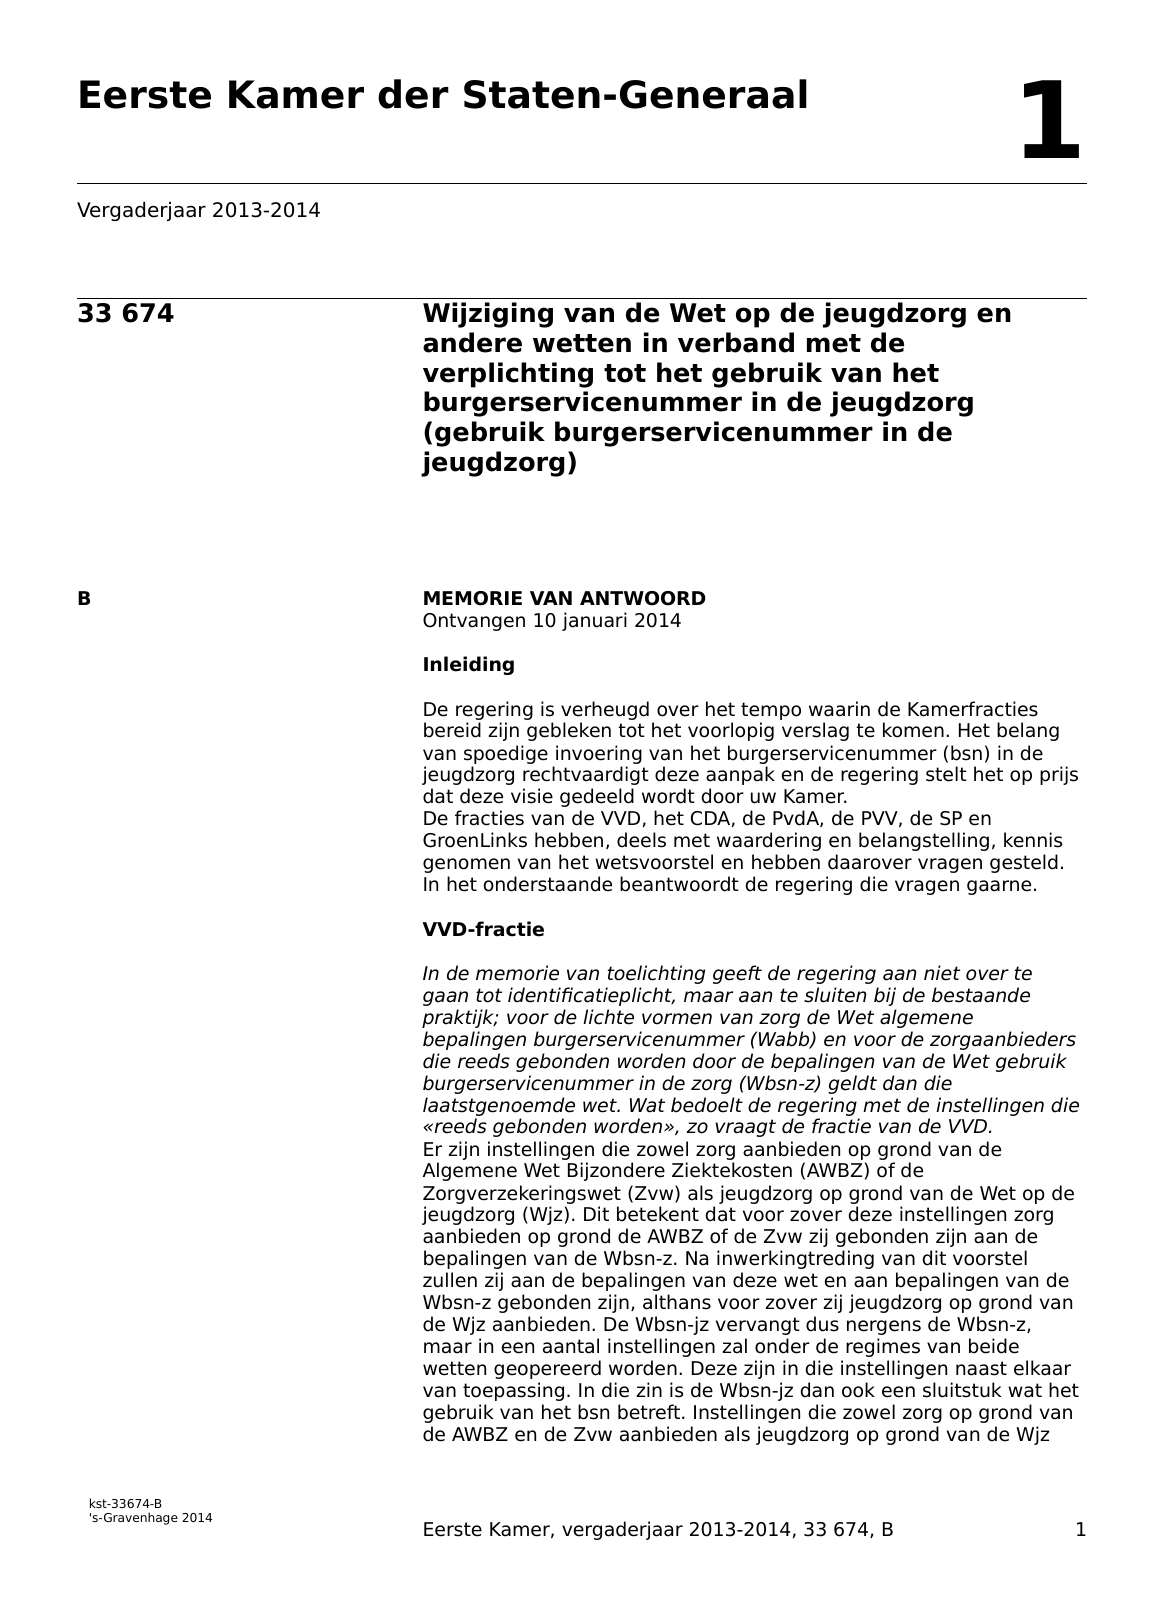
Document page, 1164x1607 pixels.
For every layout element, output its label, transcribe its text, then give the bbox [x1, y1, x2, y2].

table_cell Vergaderjaar 2013-2014 [77, 184, 1087, 298]
text 's-Gravenhage 2014 [88, 1511, 323, 1525]
subtitle B MEMORIE VAN ANTWOORD [77, 588, 1087, 610]
text Er zijn instellingen die zowel zorg aanbieden op grond van de Algemene Wet Bijzondere Ziektekosten (AWBZ) of de Zorgverzekeringswet (Zvw) als jeugdzorg op grond van de Wet op de jeugdzorg (Wjz). Dit betekent dat voor zover deze instellingen zorg aanbieden op grond de AWBZ of de Zvw zij gebonden zijn aan de bepalingen van de Wbsn-z. Na inwerkingtreding van dit voorstel zullen zij aan de bepalingen van deze wet en aan bepalingen van de Wbsn-z gebonden zijn, althans voor zover zij jeugdzorg op grond van de Wjz aanbieden. De Wbsn-jz vervangt dus nergens de Wbsn-z, maar in een aantal instellingen zal onder de regimes van beide wetten geopereerd worden. Deze zijn in die instellingen naast elkaar van toepassing. In die zin is de Wbsn-jz dan ook een sluitstuk wat het gebruik van het bsn betreft. Instellingen die zowel zorg op grond van de AWBZ en de Zvw aanbieden als jeugdzorg op grond van de Wjz [422, 1138, 1087, 1446]
text De regering is verheugd over het tempo waarin de Kamerfracties bereid zijn gebleken tot het voorlopig verslag te komen. Het belang van spoedige invoering van het burgerservicenummer (bsn) in de jeugdzorg rechtvaardigt deze aanpak en de regering stelt het op prijs dat deze visie gedeeld wordt door uw Kamer. [422, 698, 1087, 808]
text kst-33674-B [88, 1497, 323, 1511]
subtitle Inleiding [422, 654, 1087, 676]
text Ontvangen 10 januari 2014 [422, 610, 1087, 632]
table_header 1 [886, 59, 1087, 183]
subtitle 33 674 Wijziging van de Wet op de jeugdzorg en andere wetten in verband met de verplichting tot het gebruik van het burgerservicenummer in de jeugdzorg (gebruik burgerservicenummer in de jeugdzorg) [77, 299, 1087, 477]
subtitle VVD-fractie [422, 918, 1087, 940]
text In de memorie van toelichting geeft de regering aan niet over te gaan tot identificatieplicht, maar aan te sluiten bij de bestaande praktijk; voor de lichte vormen van zorg de Wet algemene bepalingen burgerservicenummer (Wabb) en voor de zorgaanbieders die reeds gebonden worden door de bepalingen van de Wet gebruik burgerservicenummer in de zorg (Wbsn-z) geldt dan die laatstgenoemde wet. Wat bedoelt de regering met de instellingen die «reeds gebonden worden», zo vraagt de fractie van de VVD. [422, 963, 1087, 1138]
table_header Eerste Kamer der Staten-Generaal [77, 59, 886, 183]
text De fracties van de VVD, het CDA, de PvdA, de PVV, de SP en GroenLinks hebben, deels met waardering en belangstelling, kennis genomen van het wetsvoorstel en hebben daarover vragen gesteld. In het onderstaande beantwoordt de regering die vragen gaarne. [422, 808, 1087, 896]
